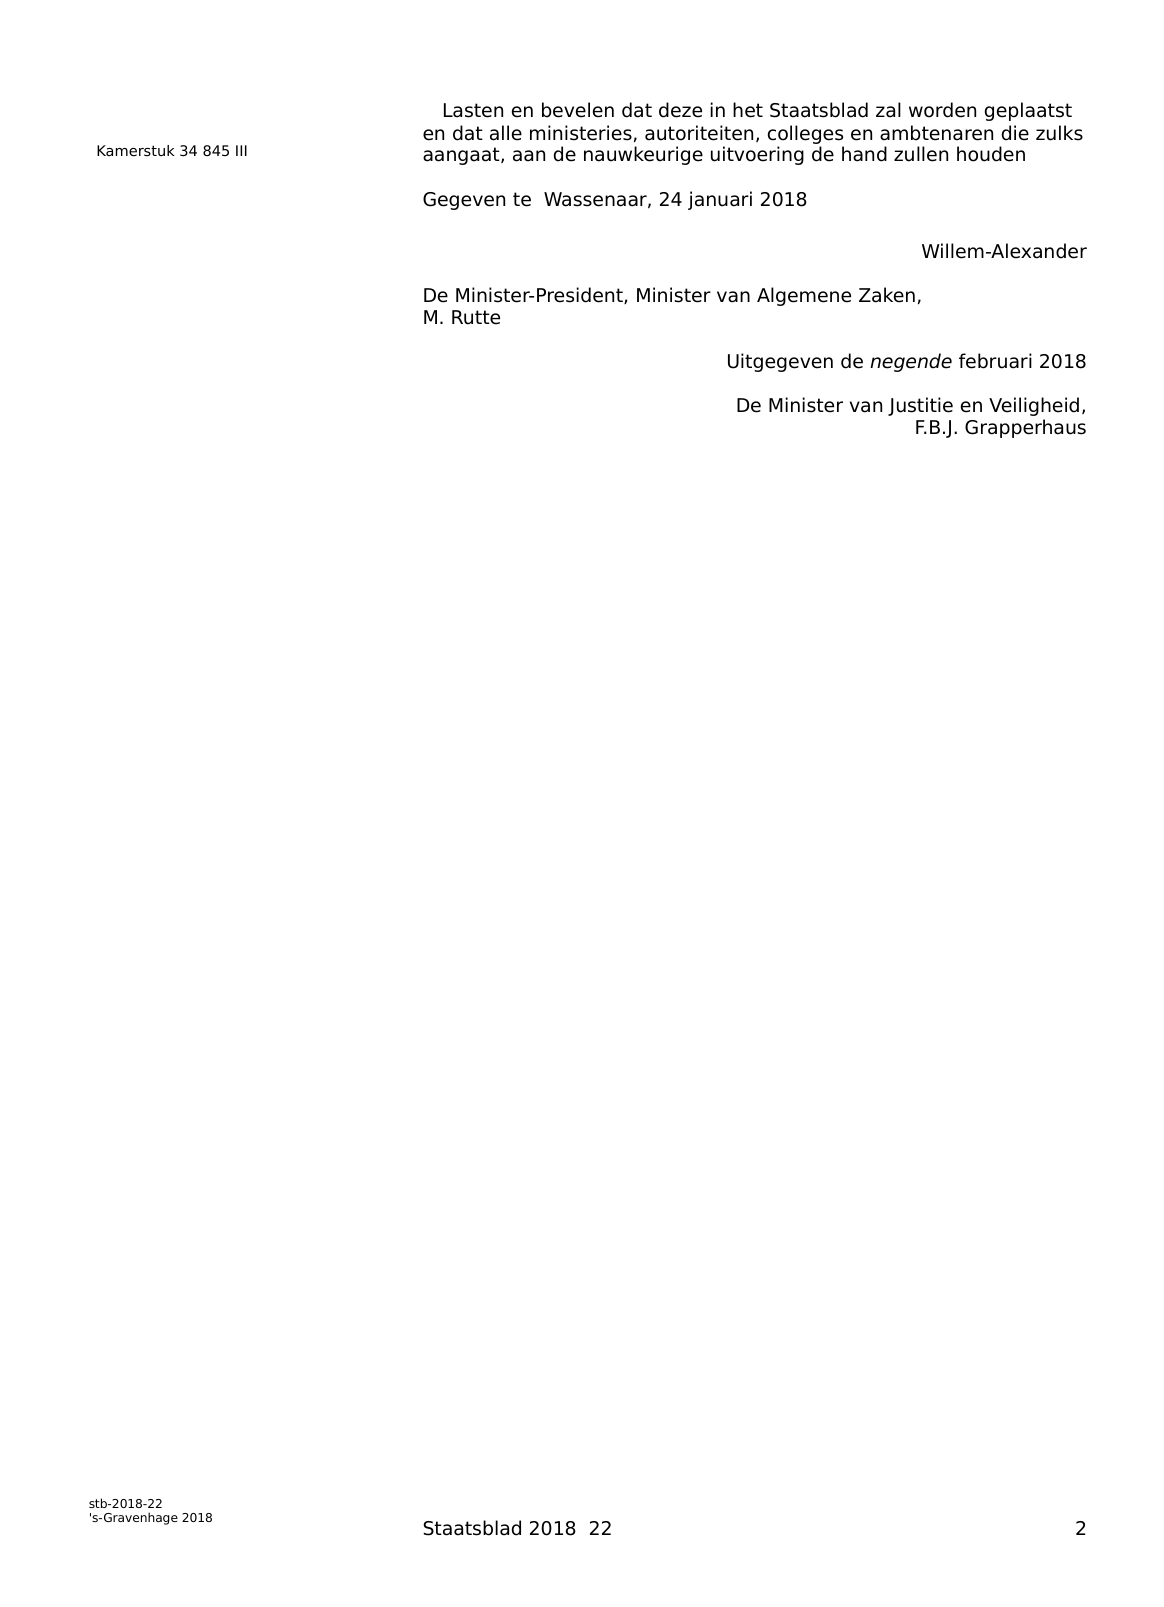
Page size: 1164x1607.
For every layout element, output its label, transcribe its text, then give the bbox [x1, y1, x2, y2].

text Willem-Alexander [422, 241, 1087, 262]
text Gegeven te Wassenaar, 24 januari 2018 [422, 188, 1087, 211]
text stb-2018-22 [88, 1497, 323, 1511]
text De Minister van Justitie en Veiligheid, F.B.J. Grapperhaus [422, 395, 1087, 439]
text Uitgegeven de negende februari 2018 [422, 351, 1087, 373]
text 's-Gravenhage 2018 [88, 1511, 323, 1525]
text De Minister-President, Minister van Algemene Zaken, M. Rutte [422, 285, 1087, 329]
text Kamerstuk 34 845 III [77, 143, 396, 160]
text Lasten en bevelen dat deze in het Staatsblad zal worden geplaatst en dat alle ministeries, autoriteiten, colleges en ambtenaren die zulks aangaat, aan de nauwkeurige uitvoering de hand zullen houden [422, 100, 1087, 166]
